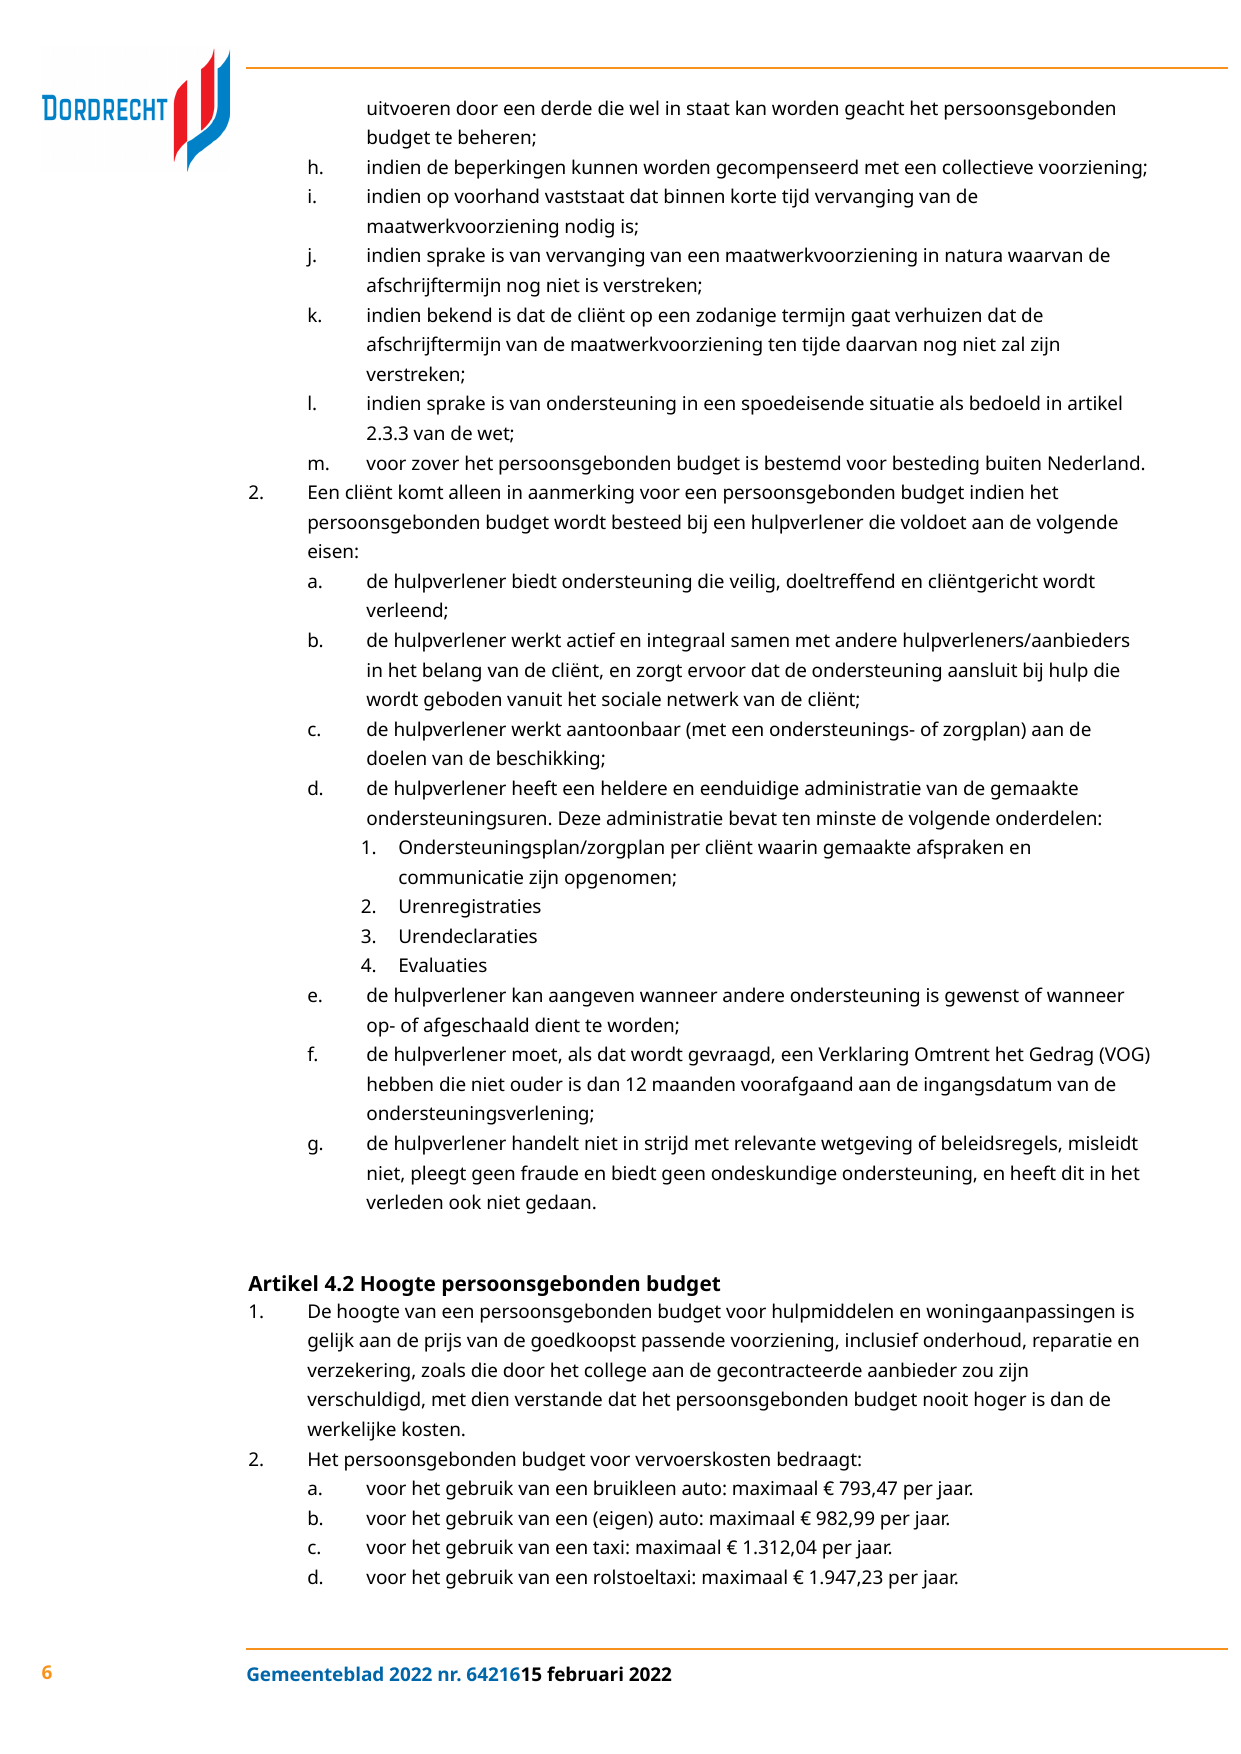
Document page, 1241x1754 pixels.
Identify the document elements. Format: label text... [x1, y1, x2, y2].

list Urenregistraties [361, 893, 1152, 919]
list Evaluaties [361, 953, 1152, 978]
list voor het gebruik van een rolstoeltaxi: maximaal € 1.947,23 per jaar. [307, 1564, 1152, 1590]
picture [41, 47, 231, 172]
list Het persoonsgebonden budget voor vervoerskosten bedraagt: [248, 1446, 1152, 1471]
list voor zover het persoonsgebonden budget is bestemd voor besteding buiten Nederland. [307, 450, 1152, 476]
list de hulpverlener heeft een heldere en eenduidige administratie van de gemaakte ondersteuningsuren. Deze administratie bevat ten minste de volgende onderdelen: [307, 775, 1152, 831]
list de hulpverlener kan aangeven wanneer andere ondersteuning is gewenst of wanneer op- of afgeschaald dient te worden; [307, 982, 1152, 1038]
list indien bekend is dat de cliënt op een zodanige termijn gaat verhuizen dat de afschrijftermijn van de maatwerkvoorziening ten tijde daarvan nog niet zal zijn verstreken; [307, 302, 1152, 387]
list Urendeclaraties [361, 923, 1152, 949]
list indien op voorhand vaststaat dat binnen korte tijd vervanging van de maatwerkvoorziening nodig is; [307, 183, 1152, 239]
list indien sprake is van ondersteuning in een spoedeisende situatie als bedoeld in artikel 2.3.3 van de wet; [307, 391, 1152, 446]
list voor het gebruik van een taxi: maximaal € 1.312,04 per jaar. [307, 1534, 1152, 1560]
list uitvoeren door een derde die wel in staat kan worden geacht het persoonsgebonden budget te beheren; [307, 95, 1152, 150]
list indien sprake is van vervanging van een maatwerkvoorziening in natura waarvan de afschrijftermijn nog niet is verstreken; [307, 243, 1152, 298]
list Ondersteuningsplan/zorgplan per cliënt waarin gemaakte afspraken en communicatie zijn opgenomen; [361, 834, 1152, 890]
list de hulpverlener werkt actief en integraal samen met andere hulpverleners/aanbieders in het belang van de cliënt, en zorgt ervoor dat de ondersteuning aansluit bij hulp die wordt geboden vanuit het sociale netwerk van de cliënt; [307, 627, 1152, 712]
list de hulpverlener biedt ondersteuning die veilig, doeltreffend en cliëntgericht wordt verleend; [307, 568, 1152, 623]
list voor het gebruik van een (eigen) auto: maximaal € 982,99 per jaar. [307, 1505, 1152, 1531]
list de hulpverlener handelt niet in strijd met relevante wetgeving of beleidsregels, misleidt niet, pleegt geen fraude en biedt geen ondeskundige ondersteuning, en heeft dit in het verleden ook niet gedaan. [307, 1130, 1152, 1215]
list indien de beperkingen kunnen worden gecompenseerd met een collectieve voorziening; [307, 154, 1152, 180]
list De hoogte van een persoonsgebonden budget voor hulpmiddelen en woningaanpassingen is gelijk aan de prijs van de goedkoopst passende voorziening, inclusief onderhoud, reparatie en verzekering, zoals die door het college aan de gecontracteerde aanbieder zou zijn verschuldigd, met dien verstande dat het persoonsgebonden budget nooit hoger is dan de werkelijke kosten. [248, 1298, 1152, 1442]
list de hulpverlener moet, als dat wordt gevraagd, een Verklaring Omtrent het Gedrag (VOG) hebben die niet ouder is dan 12 maanden voorafgaand aan de ingangsdatum van de ondersteuningsverlening; [307, 1041, 1152, 1126]
list Een cliënt komt alleen in aanmerking voor een persoonsgebonden budget indien het persoonsgebonden budget wordt besteed bij een hulpverlener die voldoet aan de volgende eisen: [248, 479, 1152, 564]
list de hulpverlener werkt aantoonbaar (met een ondersteunings- of zorgplan) aan de doelen van de beschikking; [307, 716, 1152, 771]
list voor het gebruik van een bruikleen auto: maximaal € 793,47 per jaar. [307, 1475, 1152, 1501]
text Artikel 4.2 Hoogte persoonsgebonden budget [248, 1269, 1152, 1298]
